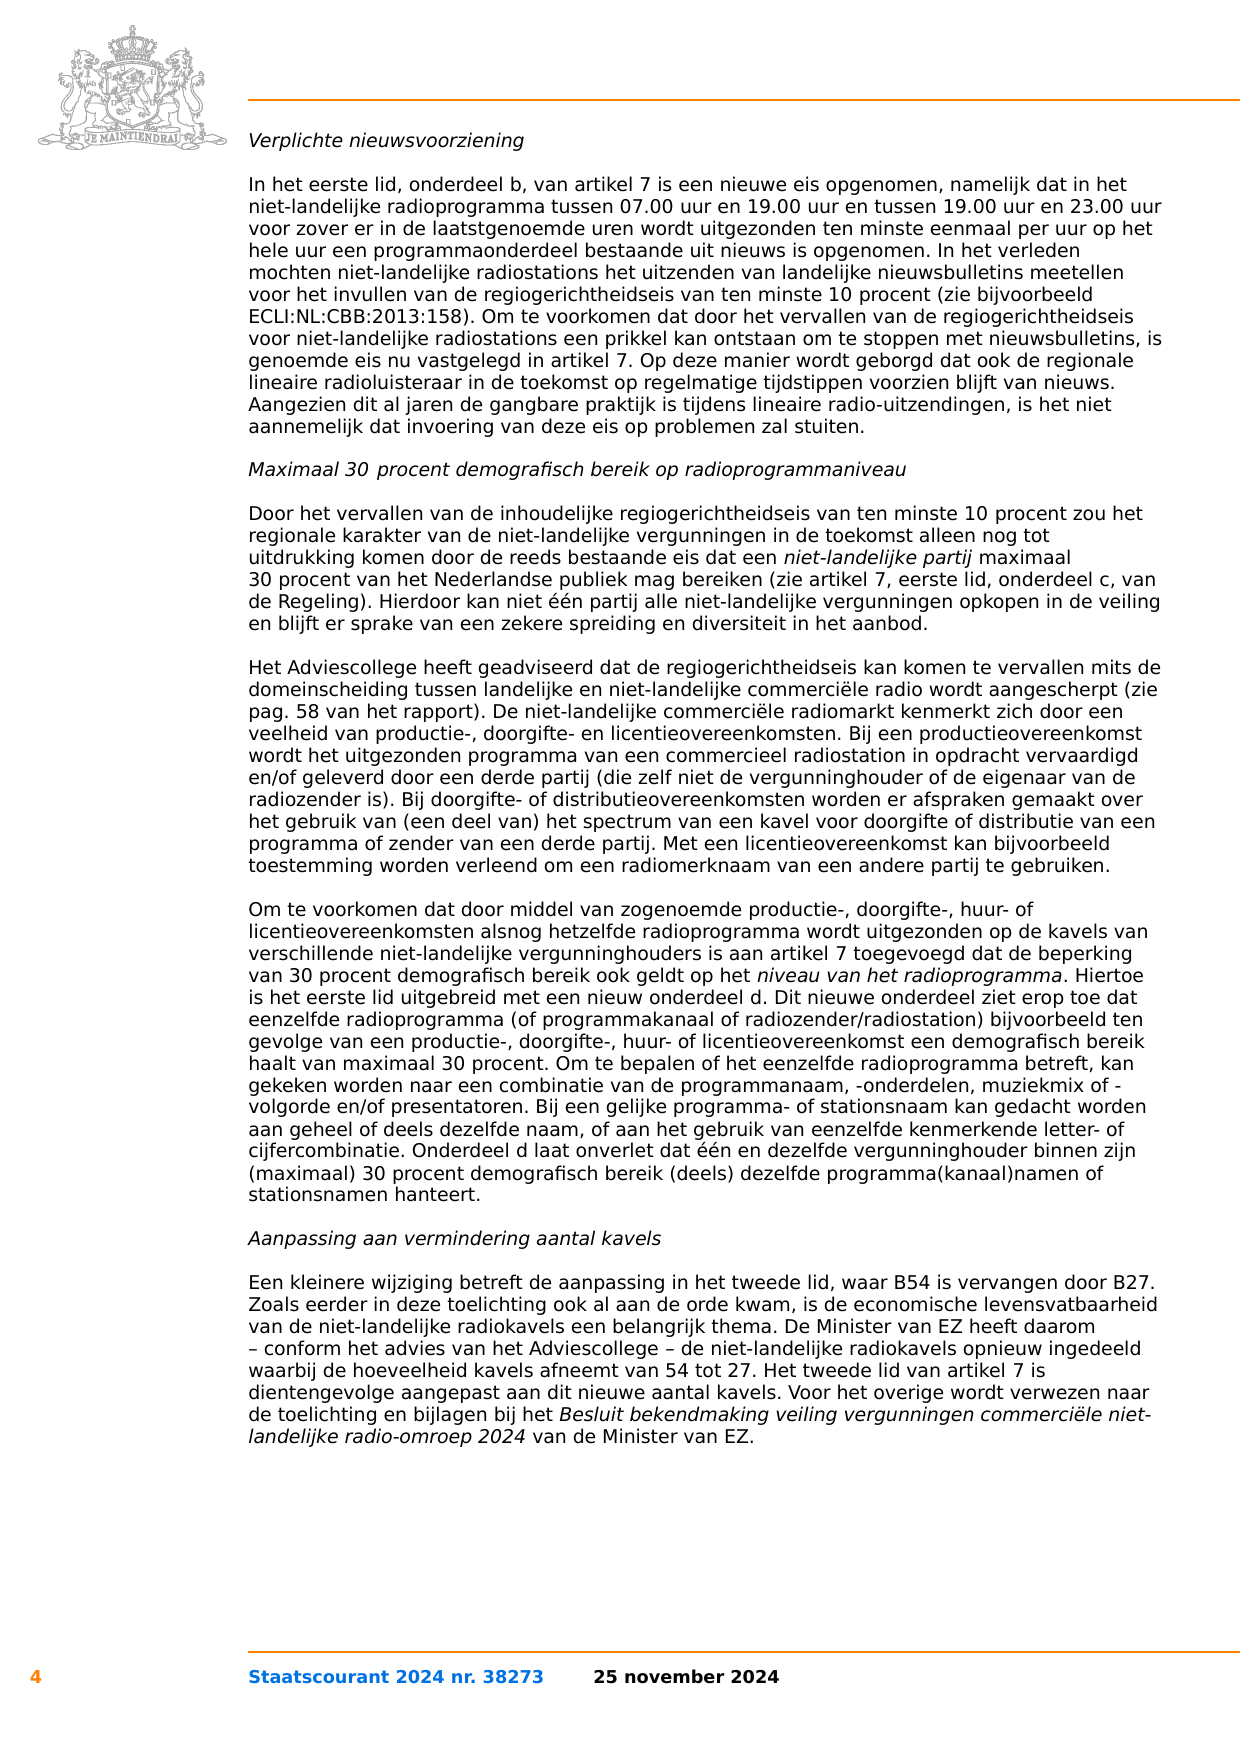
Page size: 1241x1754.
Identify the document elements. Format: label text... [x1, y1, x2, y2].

picture [38, 25, 227, 150]
text In het eerste lid, onderdeel b, van artikel 7 is een nieuwe eis opgenomen, namelijk dat in het niet-landelijke radioprogramma tussen 07.00 uur en 19.00 uur en tussen 19.00 uur en 23.00 uur voor zover er in de laatstgenoemde uren wordt uitgezonden ten minste eenmaal per uur op het hele uur een programmaonderdeel bestaande uit nieuws is opgenomen. In het verleden mochten niet-landelijke radiostations het uitzenden van landelijke nieuwsbulletins meetellen voor het invullen van de regiogerichtheidseis van ten minste 10 procent (zie bijvoorbeeld ECLI:NL:CBB:2013:158). Om te voorkomen dat door het vervallen van de regiogerichtheidseis voor niet-landelijke radiostations een prikkel kan ontstaan om te stoppen met nieuwsbulletins, is genoemde eis nu vastgelegd in artikel 7. Op deze manier wordt geborgd dat ook de regionale lineaire radioluisteraar in de toekomst op regelmatige tijdstippen voorzien blijft van nieuws. Aangezien dit al jaren de gangbare praktijk is tijdens lineaire radio-uitzendingen, is het niet aannemelijk dat invoering van deze eis op problemen zal stuiten. [248, 174, 1163, 437]
text Door het vervallen van de inhoudelijke regiogerichtheidseis van ten minste 10 procent zou het regionale karakter van de niet-landelijke vergunningen in de toekomst alleen nog tot uitdrukking komen door de reeds bestaande eis dat een niet-landelijke partij maximaal 30 procent van het Nederlandse publiek mag bereiken (zie artikel 7, eerste lid, onderdeel c, van de Regeling). Hierdoor kan niet één partij alle niet-landelijke vergunningen opkopen in de veiling en blijft er sprake van een zekere spreiding en diversiteit in het aanbod. [248, 503, 1163, 635]
text Om te voorkomen dat door middel van zogenoemde productie-, doorgifte-, huur- of licentieovereenkomsten alsnog hetzelfde radioprogramma wordt uitgezonden op de kavels van verschillende niet-landelijke vergunninghouders is aan artikel 7 toegevoegd dat de beperking van 30 procent demografisch bereik ook geldt op het niveau van het radioprogramma. Hiertoe is het eerste lid uitgebreid met een nieuw onderdeel d. Dit nieuwe onderdeel ziet erop toe dat eenzelfde radioprogramma (of programmakanaal of radiozender/radiostation) bijvoorbeeld ten gevolge van een productie-, doorgifte-, huur- of licentieovereenkomst een demografisch bereik haalt van maximaal 30 procent. Om te bepalen of het eenzelfde radioprogramma betreft, kan gekeken worden naar een combinatie van de programmanaam, -onderdelen, muziekmix of -volgorde en/of presentatoren. Bij een gelijke programma- of stationsnaam kan gedacht worden aan geheel of deels dezelfde naam, of aan het gebruik van eenzelfde kenmerkende letter- of cijfercombinatie. Onderdeel d laat onverlet dat één en dezelfde vergunninghouder binnen zijn (maximaal) 30 procent demografisch bereik (deels) dezelfde programma(kanaal)namen of stationsnamen hanteert. [248, 899, 1163, 1206]
subtitle Aanpassing aan vermindering aantal kavels [248, 1228, 1163, 1250]
text Een kleinere wijziging betreft de aanpassing in het tweede lid, waar B54 is vervangen door B27. Zoals eerder in deze toelichting ook al aan de orde kwam, is de economische levensvatbaarheid van de niet-landelijke radiokavels een belangrijk thema. De Minister van EZ heeft daarom – conform het advies van het Adviescollege – de niet-landelijke radiokavels opnieuw ingedeeld waarbij de hoeveelheid kavels afneemt van 54 tot 27. Het tweede lid van artikel 7 is dientengevolge aangepast aan dit nieuwe aantal kavels. Voor het overige wordt verwezen naar de toelichting en bijlagen bij het Besluit bekendmaking veiling vergunningen commerciële niet-landelijke radio-omroep 2024 van de Minister van EZ. [248, 1272, 1163, 1448]
subtitle Maximaal 30 procent demografisch bereik op radioprogrammaniveau [248, 459, 1163, 481]
text Het Adviescollege heeft geadviseerd dat de regiogerichtheidseis kan komen te vervallen mits de domeinscheiding tussen landelijke en niet-landelijke commerciële radio wordt aangescherpt (zie pag. 58 van het rapport). De niet-landelijke commerciële radiomarkt kenmerkt zich door een veelheid van productie-, doorgifte- en licentieovereenkomsten. Bij een productieovereenkomst wordt het uitgezonden programma van een commercieel radiostation in opdracht vervaardigd en/of geleverd door een derde partij (die zelf niet de vergunninghouder of de eigenaar van de radiozender is). Bij doorgifte- of distributieovereenkomsten worden er afspraken gemaakt over het gebruik van (een deel van) het spectrum van een kavel voor doorgifte of distributie van een programma of zender van een derde partij. Met een licentieovereenkomst kan bijvoorbeeld toestemming worden verleend om een radiomerknaam van een andere partij te gebruiken. [248, 657, 1163, 877]
subtitle Verplichte nieuwsvoorziening [248, 130, 1163, 152]
